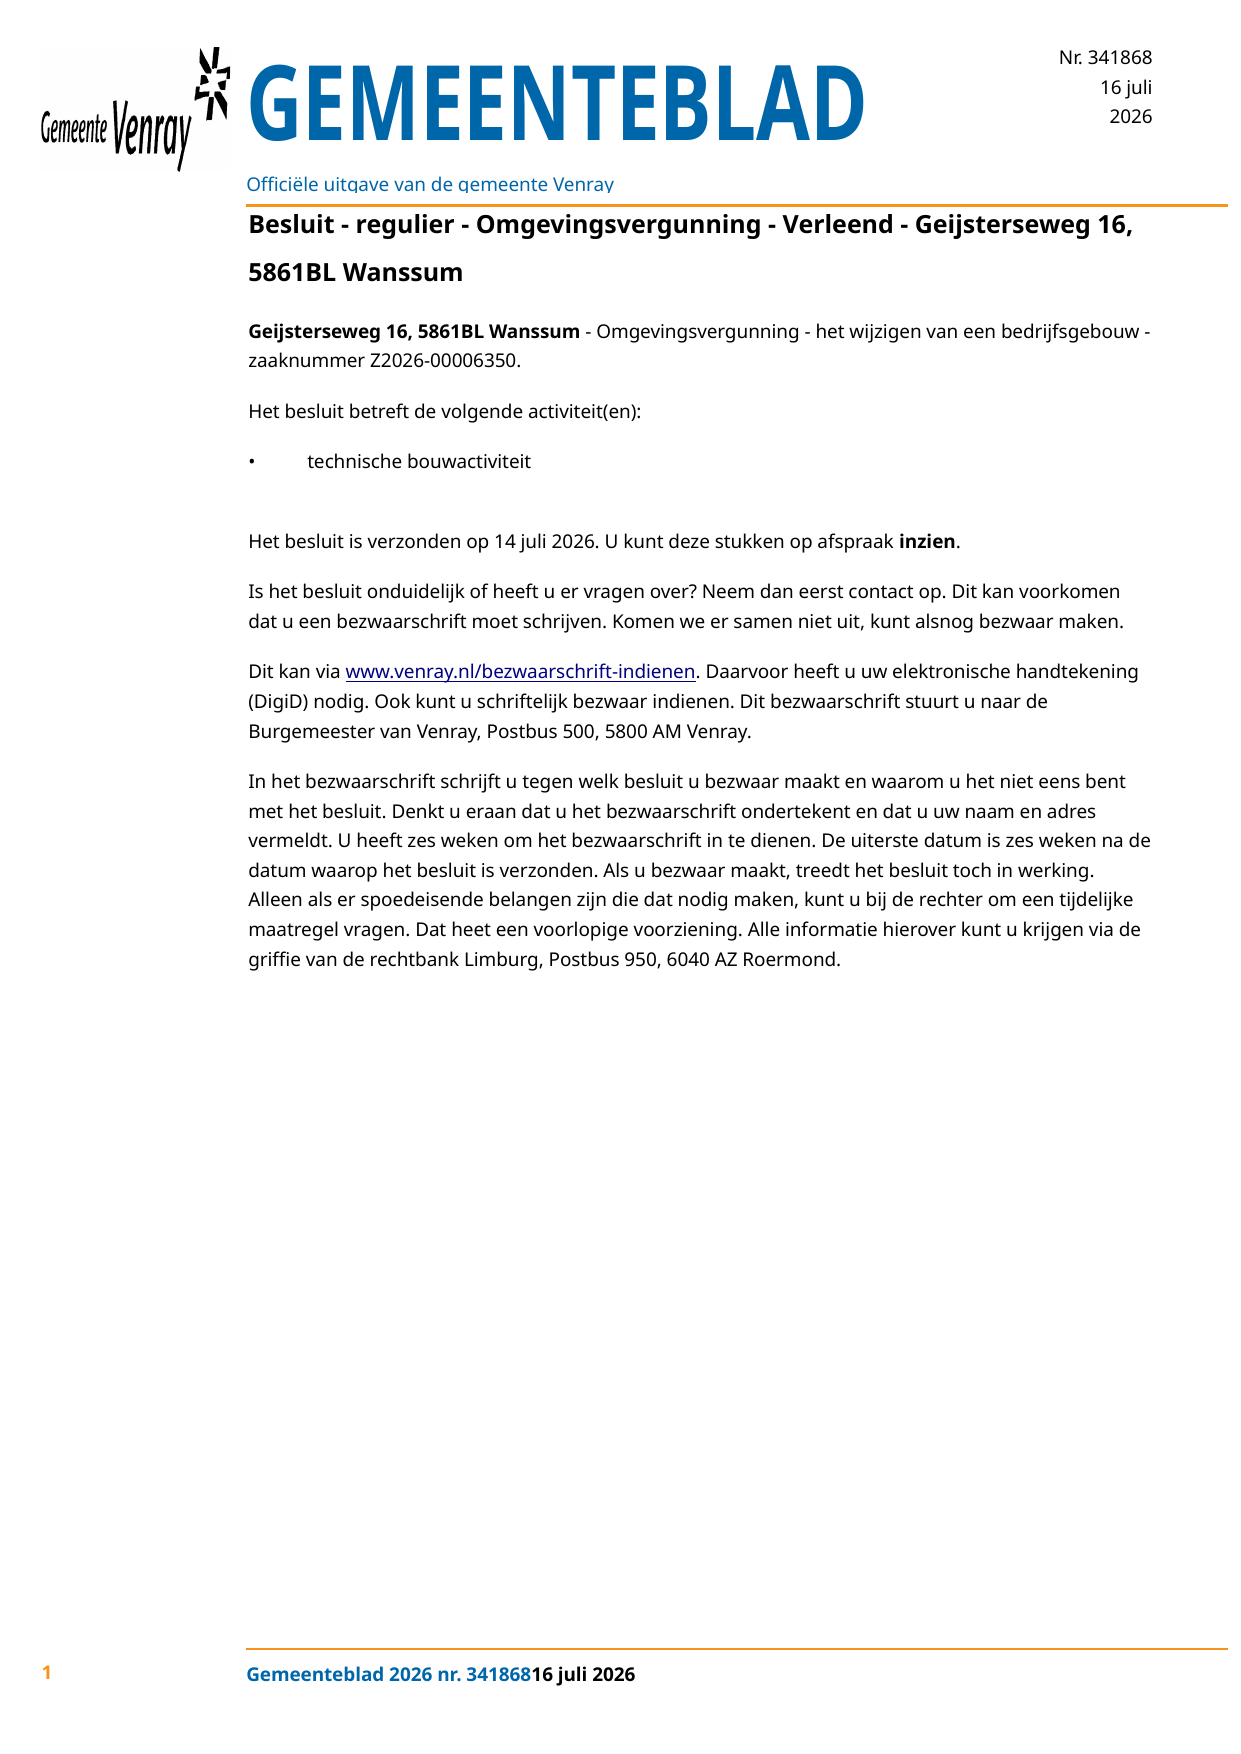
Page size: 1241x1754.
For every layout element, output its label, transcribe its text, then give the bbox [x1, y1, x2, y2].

text Besluit - regulier - Omgevingsvergunning - Verleend - Geijsterseweg 16, 5861BL Wanssum [248, 207, 1152, 288]
text Is het besluit onduidelijk of heeft u er vragen over? Neem dan eerst contact op. Dit kan voorkomen dat u een bezwaarschrift moet schrijven. Komen we er samen niet uit, kunt alsnog bezwaar maken. [248, 579, 1152, 634]
text Dit kan via www.venray.nl/bezwaarschrift-indienen. Daarvoor heeft u uw elektronische handtekening (DigiD) nodig. Ook kunt u schriftelijk bezwaar indienen. Dit bezwaarschrift stuurt u naar de Burgemeester van Venray, Postbus 500, 5800 AM Venray. [248, 659, 1152, 744]
list technische bouwactiviteit [248, 448, 1152, 474]
text In het bezwaarschrift schrijft u tegen welk besluit u bezwaar maakt en waarom u het niet eens bent met het besluit. Denkt u eraan dat u het bezwaarschrift ondertekent en dat u uw naam en adres vermeldt. U heeft zes weken om het bezwaarschrift in te dienen. De uiterste datum is zes weken na de datum waarop het besluit is verzonden. Als u bezwaar maakt, treedt het besluit toch in werking. Alleen als er spoedeisende belangen zijn die dat nodig maken, kunt u bij de rechter om een tijdelijke maatregel vragen. Dat heet een voorlopige voorziening. Alle informatie hierover kunt u krijgen via de griffie van de rechtbank Limburg, Postbus 950, 6040 AZ Roermond. [248, 768, 1152, 972]
picture [41, 47, 231, 172]
text Het besluit betreft de volgende activiteit(en): [248, 398, 1152, 424]
text Het besluit is verzonden op 14 juli 2026. U kunt deze stukken op afspraak inzien. [248, 528, 1152, 554]
text Geijsterseweg 16, 5861BL Wanssum - Omgevingsvergunning - het wijzigen van een bedrijfsgebouw - zaaknummer Z2026-00006350. [248, 318, 1152, 373]
